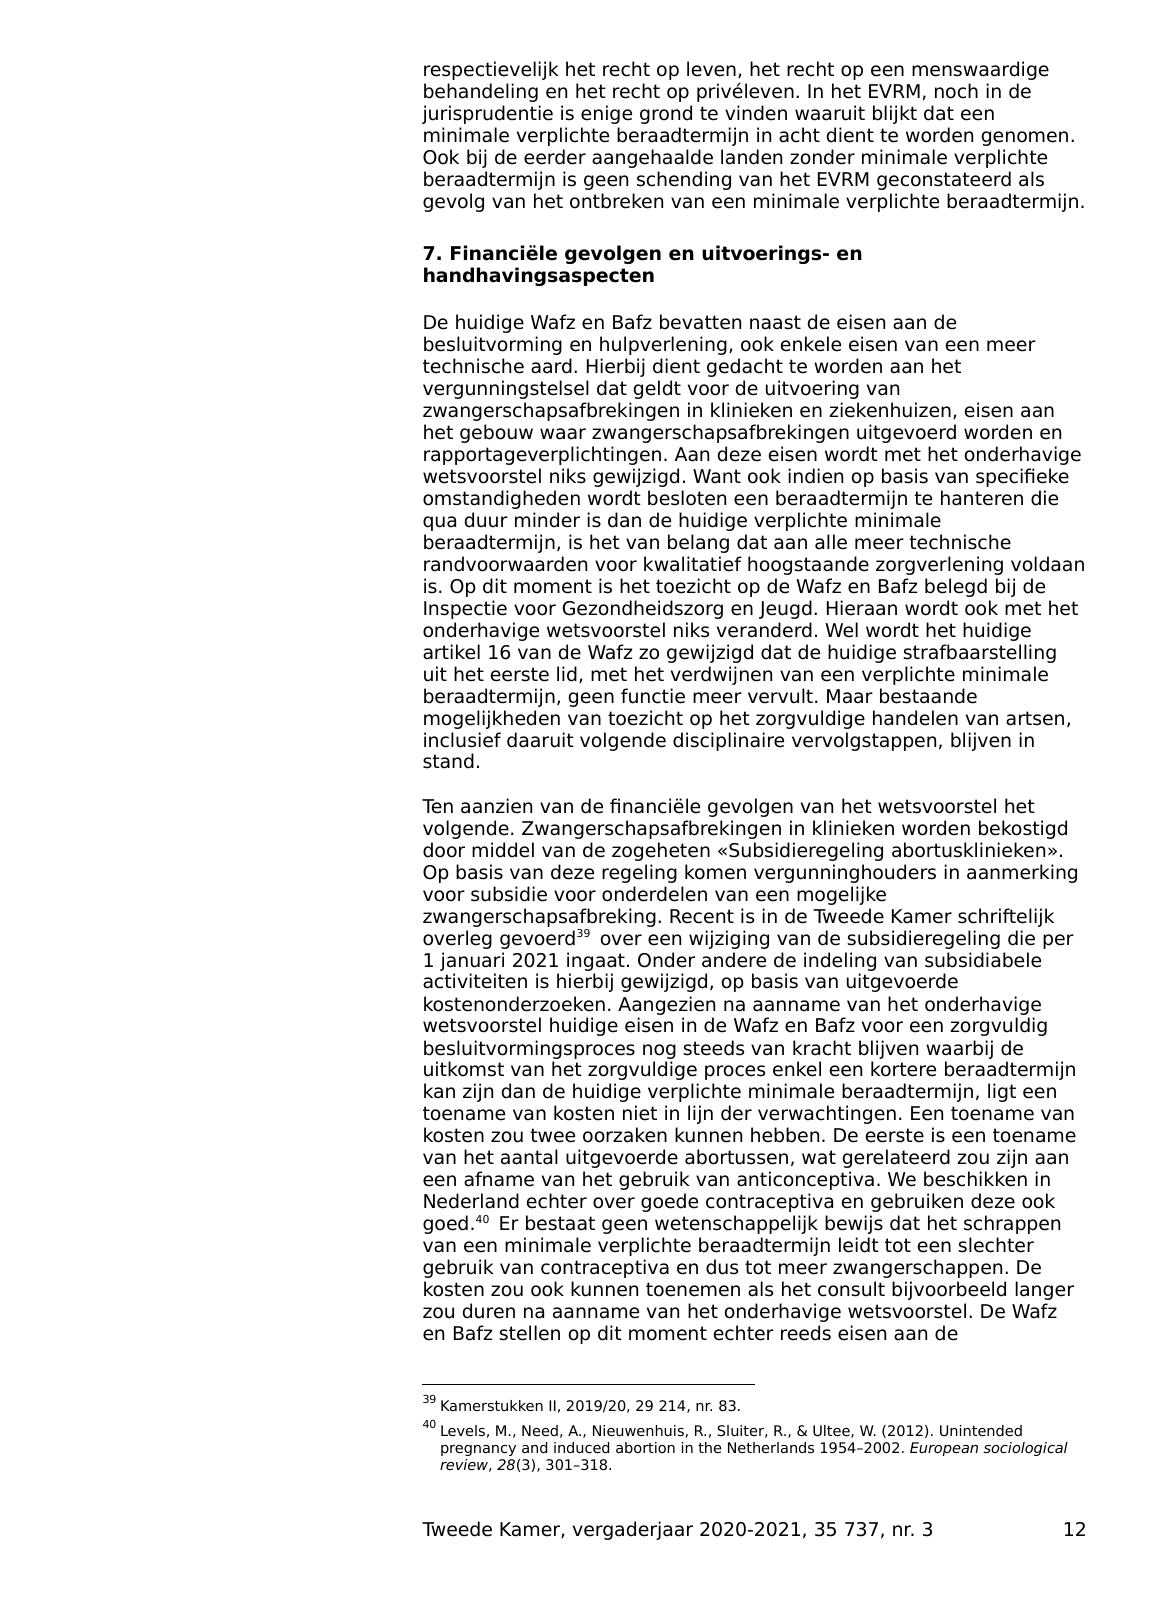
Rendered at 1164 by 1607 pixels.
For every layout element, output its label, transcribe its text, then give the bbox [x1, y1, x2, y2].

text Kamerstukken II, 2019/20, 29 214, nr. 83. [422, 1393, 1087, 1416]
text De huidige Wafz en Bafz bevatten naast de eisen aan de besluitvorming en hulpverlening, ook enkele eisen van een meer technische aard. Hierbij dient gedacht te worden aan het vergunningstelsel dat geldt voor de uitvoering van zwangerschapsafbrekingen in klinieken en ziekenhuizen, eisen aan het gebouw waar zwangerschapsafbrekingen uitgevoerd worden en rapportageverplichtingen. Aan deze eisen wordt met het onderhavige wetsvoorstel niks gewijzigd. Want ook indien op basis van specifieke omstandigheden wordt besloten een beraadtermijn te hanteren die qua duur minder is dan de huidige verplichte minimale beraadtermijn, is het van belang dat aan alle meer technische randvoorwaarden voor kwalitatief hoogstaande zorgverlening voldaan is. Op dit moment is het toezicht op de Wafz en Bafz belegd bij de Inspectie voor Gezondheidszorg en Jeugd. Hieraan wordt ook met het onderhavige wetsvoorstel niks veranderd. Wel wordt het huidige artikel 16 van de Wafz zo gewijzigd dat de huidige strafbaarstelling uit het eerste lid, met het verdwijnen van een verplichte minimale beraadtermijn, geen functie meer vervult. Maar bestaande mogelijkheden van toezicht op het zorgvuldige handelen van artsen, inclusief daaruit volgende disciplinaire vervolgstappen, blijven in stand. [422, 312, 1087, 773]
text respectievelijk het recht op leven, het recht op een menswaardige behandeling en het recht op privéleven. In het EVRM, noch in de jurisprudentie is enige grond te vinden waaruit blijkt dat een minimale verplichte beraadtermijn in acht dient te worden genomen. Ook bij de eerder aangehaalde landen zonder minimale verplichte beraadtermijn is geen schending van het EVRM geconstateerd als gevolg van het ontbreken van een minimale verplichte beraadtermijn. [422, 59, 1087, 213]
text Levels, M., Need, A., Nieuwenhuis, R., Sluiter, R., & Ultee, W. (2012). Unintended pregnancy and induced abortion in the Netherlands 1954–2002. European sociological review, 28(3), 301–318. [422, 1418, 1087, 1474]
text Ten aanzien van de financiële gevolgen van het wetsvoorstel het volgende. Zwangerschapsafbrekingen in klinieken worden bekostigd door middel van de zogeheten «Subsidieregeling abortusklinieken». Op basis van deze regeling komen vergunninghouders in aanmerking voor subsidie voor onderdelen van een mogelijke zwangerschapsafbreking. Recent is in de Tweede Kamer schriftelijk overleg gevoerd over een wijziging van de subsidieregeling die per 1 januari 2021 ingaat. Onder andere de indeling van subsidiabele activiteiten is hierbij gewijzigd, op basis van uitgevoerde kostenonderzoeken. Aangezien na aanname van het onderhavige wetsvoorstel huidige eisen in de Wafz en Bafz voor een zorgvuldig besluitvormingsproces nog steeds van kracht blijven waarbij de uitkomst van het zorgvuldige proces enkel een kortere beraadtermijn kan zijn dan de huidige verplichte minimale beraadtermijn, ligt een toename van kosten niet in lijn der verwachtingen. Een toename van kosten zou twee oorzaken kunnen hebben. De eerste is een toename van het aantal uitgevoerde abortussen, wat gerelateerd zou zijn aan een afname van het gebruik van anticonceptiva. We beschikken in Nederland echter over goede contraceptiva en gebruiken deze ook goed. Er bestaat geen wetenschappelijk bewijs dat het schrappen van een minimale verplichte beraadtermijn leidt tot een slechter gebruik van contraceptiva en dus tot meer zwangerschappen. De kosten zou ook kunnen toenemen als het consult bijvoorbeeld langer zou duren na aanname van het onderhavige wetsvoorstel. De Wafz en Bafz stellen op dit moment echter reeds eisen aan de [422, 796, 1087, 1345]
subtitle 7. Financiële gevolgen en uitvoerings- en handhavingsaspecten [422, 243, 1087, 287]
